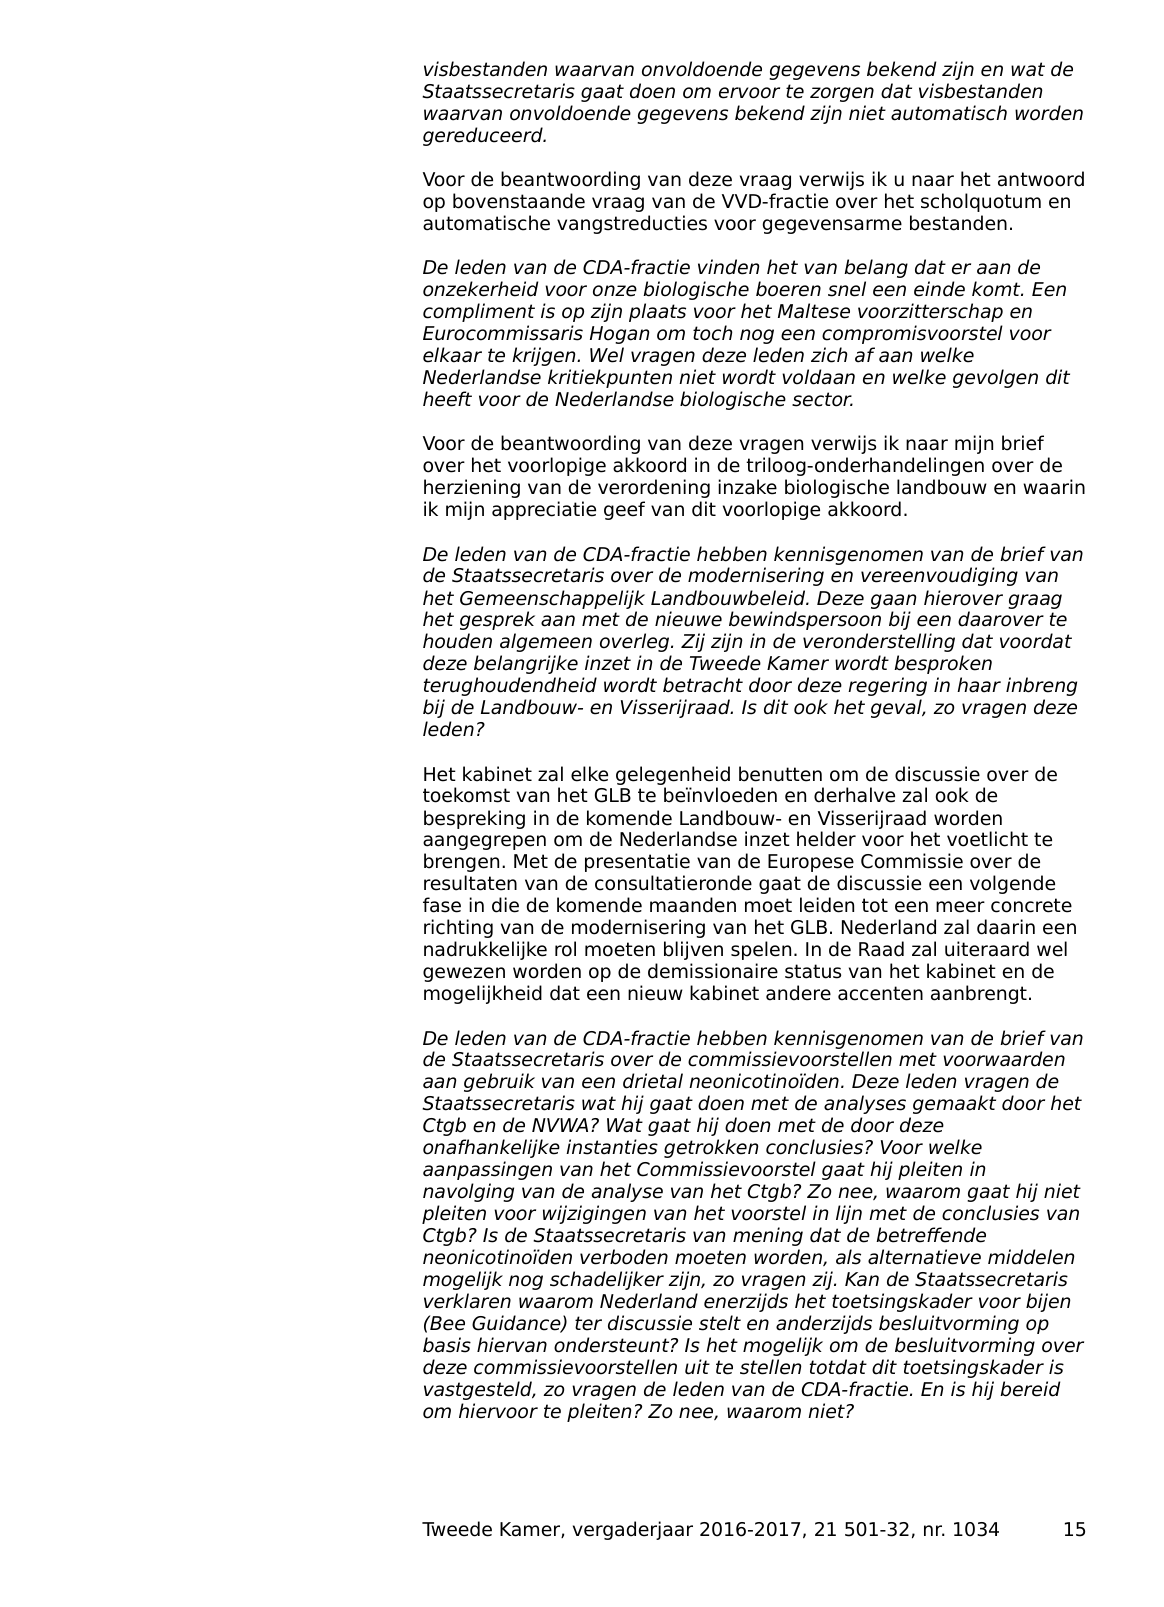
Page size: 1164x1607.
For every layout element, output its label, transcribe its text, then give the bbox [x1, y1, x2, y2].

text Het kabinet zal elke gelegenheid benutten om de discussie over de toekomst van het GLB te beïnvloeden en derhalve zal ook de bespreking in de komende Landbouw- en Visserijraad worden aangegrepen om de Nederlandse inzet helder voor het voetlicht te brengen. Met de presentatie van de Europese Commissie over de resultaten van de consultatieronde gaat de discussie een volgende fase in die de komende maanden moet leiden tot een meer concrete richting van de modernisering van het GLB. Nederland zal daarin een nadrukkelijke rol moeten blijven spelen. In de Raad zal uiteraard wel gewezen worden op de demissionaire status van het kabinet en de mogelijkheid dat een nieuw kabinet andere accenten aanbrengt. [422, 763, 1087, 1005]
text Voor de beantwoording van deze vragen verwijs ik naar mijn brief over het voorlopige akkoord in de triloog-onderhandelingen over de herziening van de verordening inzake biologische landbouw en waarin ik mijn appreciatie geef van dit voorlopige akkoord. [422, 433, 1087, 521]
text Voor de beantwoording van deze vraag verwijs ik u naar het antwoord op bovenstaande vraag van de VVD-fractie over het scholquotum en automatische vangstreducties voor gegevensarme bestanden. [422, 169, 1087, 235]
text De leden van de CDA-fractie hebben kennisgenomen van de brief van de Staatssecretaris over de commissievoorstellen met voorwaarden aan gebruik van een drietal neonicotinoïden. Deze leden vragen de Staatssecretaris wat hij gaat doen met de analyses gemaakt door het Ctgb en de NVWA? Wat gaat hij doen met de door deze onafhankelijke instanties getrokken conclusies? Voor welke aanpassingen van het Commissievoorstel gaat hij pleiten in navolging van de analyse van het Ctgb? Zo nee, waarom gaat hij niet pleiten voor wijzigingen van het voorstel in lijn met de conclusies van Ctgb? Is de Staatssecretaris van mening dat de betreffende neonicotinoïden verboden moeten worden, als alternatieve middelen mogelijk nog schadelijker zijn, zo vragen zij. Kan de Staatssecretaris verklaren waarom Nederland enerzijds het toetsingskader voor bijen (Bee Guidance) ter discussie stelt en anderzijds besluitvorming op basis hiervan ondersteunt? Is het mogelijk om de besluitvorming over deze commissievoorstellen uit te stellen totdat dit toetsingskader is vastgesteld, zo vragen de leden van de CDA-fractie. En is hij bereid om hiervoor te pleiten? Zo nee, waarom niet? [422, 1027, 1087, 1423]
text visbestanden waarvan onvoldoende gegevens bekend zijn en wat de Staatssecretaris gaat doen om ervoor te zorgen dat visbestanden waarvan onvoldoende gegevens bekend zijn niet automatisch worden gereduceerd. [422, 59, 1087, 147]
text De leden van de CDA-fractie hebben kennisgenomen van de brief van de Staatssecretaris over de modernisering en vereenvoudiging van het Gemeenschappelijk Landbouwbeleid. Deze gaan hierover graag het gesprek aan met de nieuwe bewindspersoon bij een daarover te houden algemeen overleg. Zij zijn in de veronderstelling dat voordat deze belangrijke inzet in de Tweede Kamer wordt besproken terughoudendheid wordt betracht door deze regering in haar inbreng bij de Landbouw- en Visserijraad. Is dit ook het geval, zo vragen deze leden? [422, 543, 1087, 741]
text De leden van de CDA-fractie vinden het van belang dat er aan de onzekerheid voor onze biologische boeren snel een einde komt. Een compliment is op zijn plaats voor het Maltese voorzitterschap en Eurocommissaris Hogan om toch nog een compromisvoorstel voor elkaar te krijgen. Wel vragen deze leden zich af aan welke Nederlandse kritiekpunten niet wordt voldaan en welke gevolgen dit heeft voor de Nederlandse biologische sector. [422, 257, 1087, 411]
